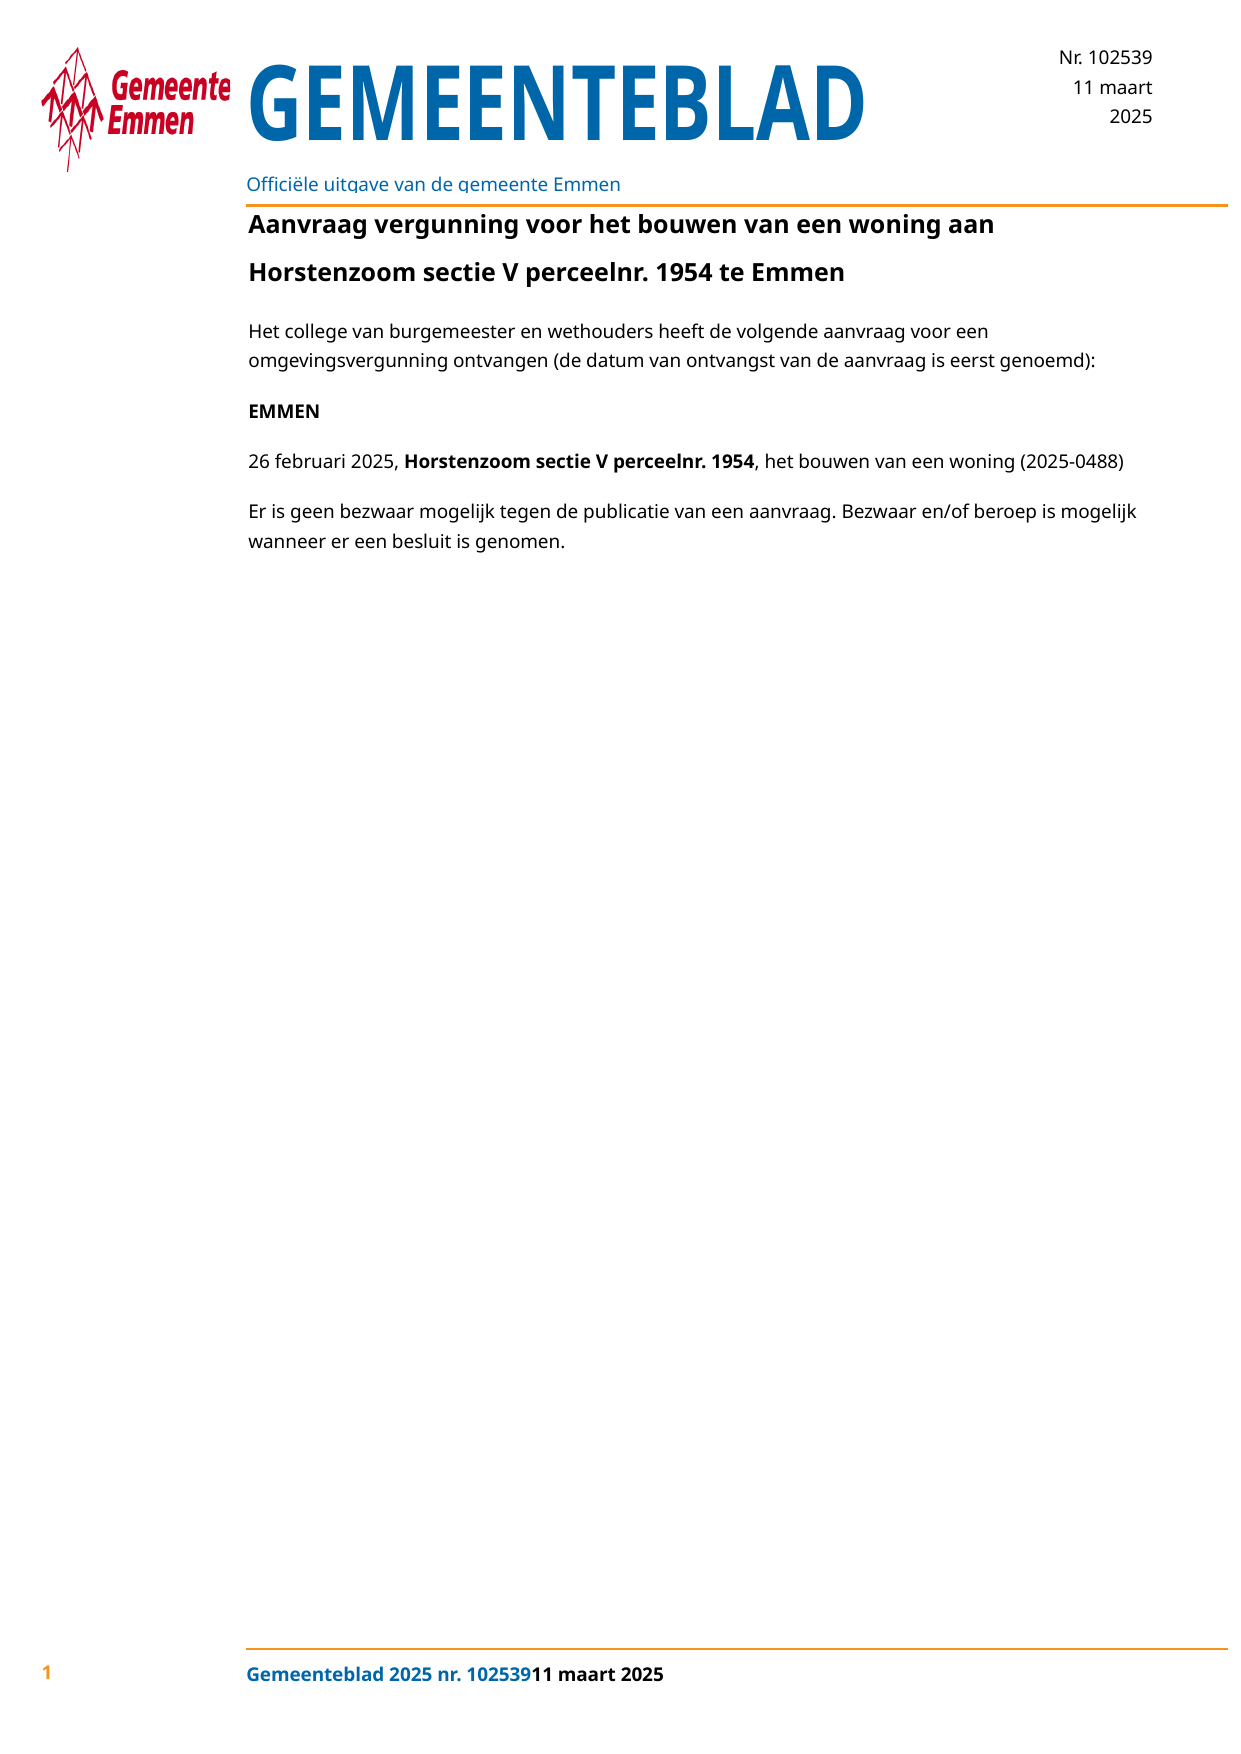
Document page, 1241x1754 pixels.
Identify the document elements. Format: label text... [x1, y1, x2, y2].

text 26 februari 2025, Horstenzoom sectie V perceelnr. 1954, het bouwen van een woning (2025-0488) [248, 448, 1152, 474]
text Het college van burgemeester en wethouders heeft de volgende aanvraag voor een omgevingsvergunning ontvangen (de datum van ontvangst van de aanvraag is eerst genoemd): [248, 318, 1152, 373]
text Aanvraag vergunning voor het bouwen van een woning aan Horstenzoom sectie V perceelnr. 1954 te Emmen [248, 207, 1152, 288]
text EMMEN [248, 398, 1152, 424]
picture [41, 47, 231, 172]
text Er is geen bezwaar mogelijk tegen de publicatie van een aanvraag. Bezwaar en/of beroep is mogelijk wanneer er een besluit is genomen. [248, 499, 1152, 554]
